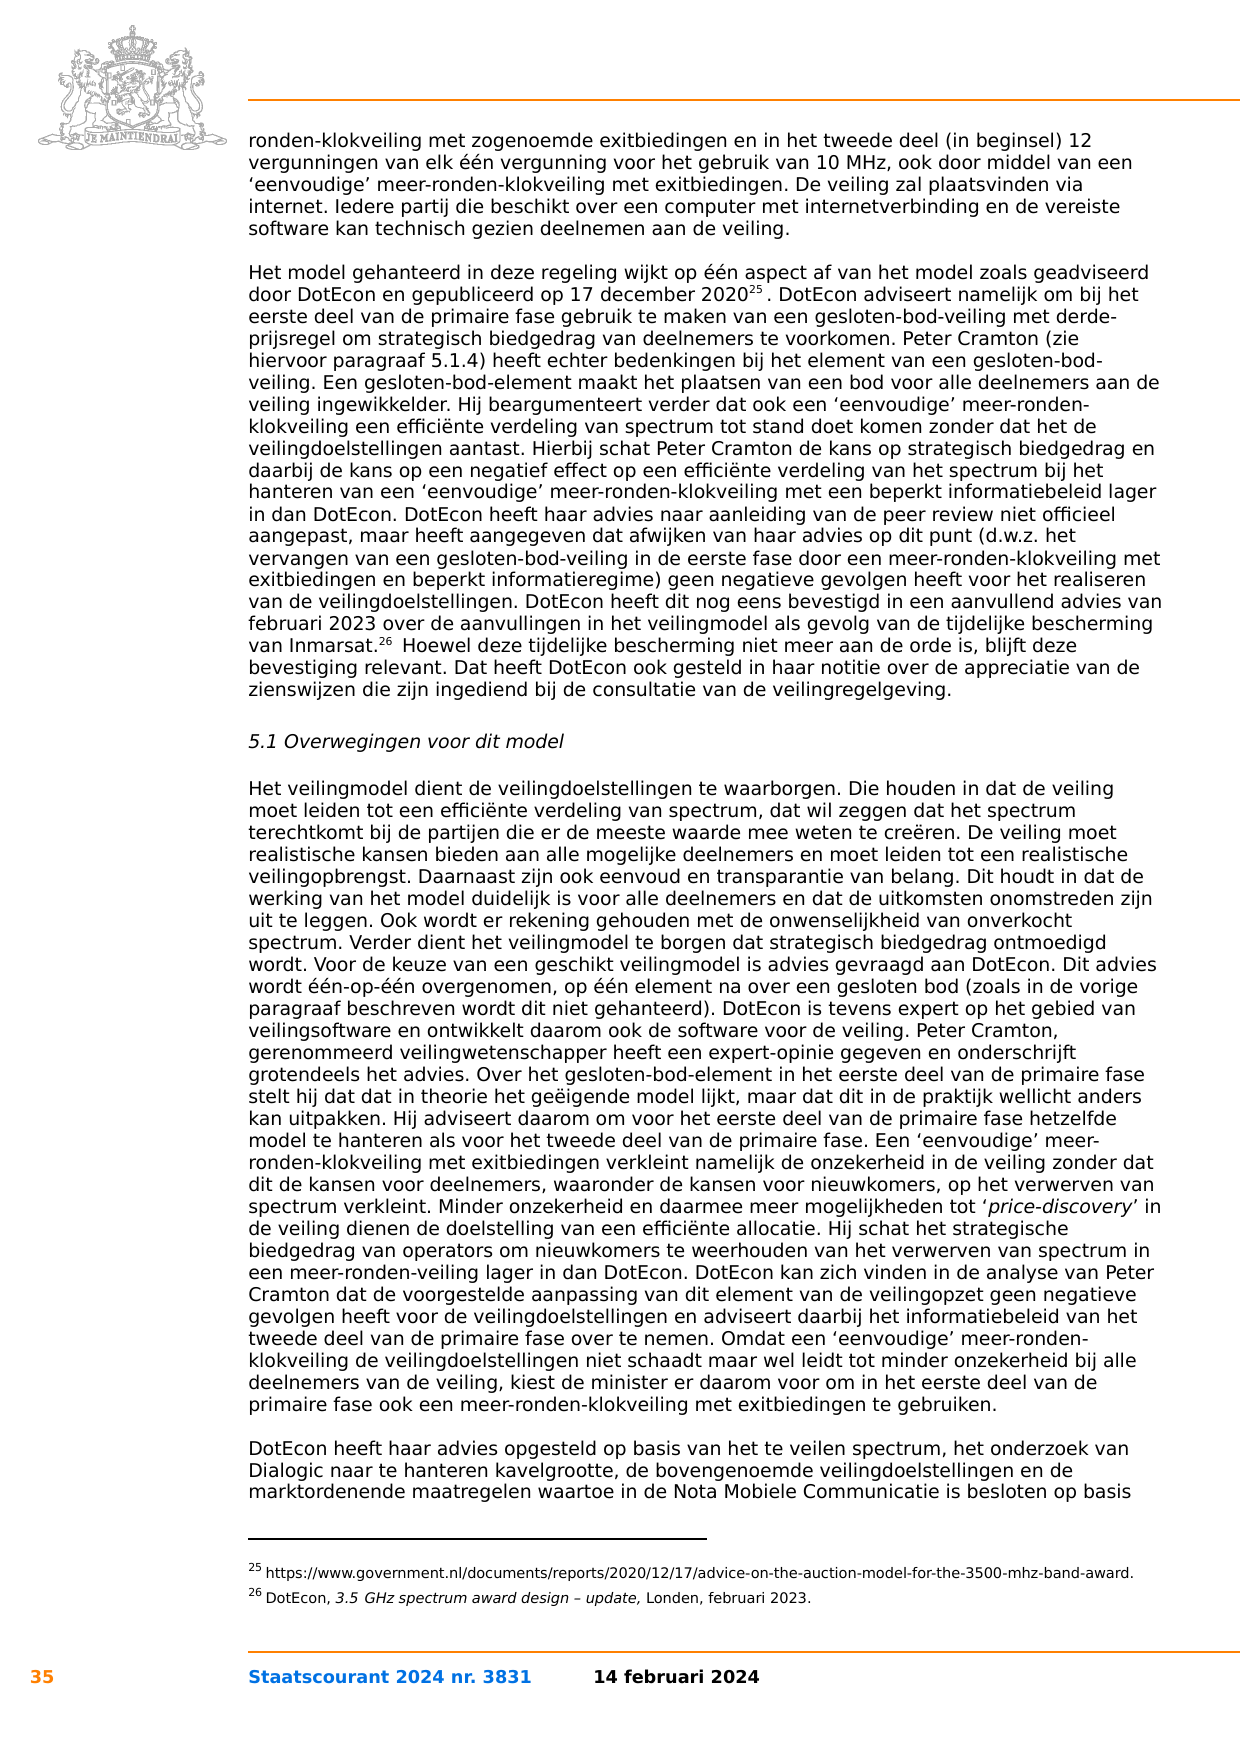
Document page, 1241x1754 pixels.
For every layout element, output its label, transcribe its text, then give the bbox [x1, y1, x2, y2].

text DotEcon heeft haar advies opgesteld op basis van het te veilen spectrum, het onderzoek van Dialogic naar te hanteren kavelgrootte, de bovengenoemde veilingdoelstellingen en de marktordenende maatregelen waartoe in de Nota Mobiele Communicatie is besloten op basis [248, 1437, 1163, 1503]
subtitle 5.1 Overwegingen voor dit model [248, 731, 1163, 753]
picture [38, 25, 227, 150]
text Het veilingmodel dient de veilingdoelstellingen te waarborgen. Die houden in dat de veiling moet leiden tot een efficiënte verdeling van spectrum, dat wil zeggen dat het spectrum terechtkomt bij de partijen die er de meeste waarde mee weten te creëren. De veiling moet realistische kansen bieden aan alle mogelijke deelnemers en moet leiden tot een realistische veilingopbrengst. Daarnaast zijn ook eenvoud en transparantie van belang. Dit houdt in dat de werking van het model duidelijk is voor alle deelnemers en dat de uitkomsten onomstreden zijn uit te leggen. Ook wordt er rekening gehouden met de onwenselijkheid van onverkocht spectrum. Verder dient het veilingmodel te borgen dat strategisch biedgedrag ontmoedigd wordt. Voor de keuze van een geschikt veilingmodel is advies gevraagd aan DotEcon. Dit advies wordt één-op-één overgenomen, op één element na over een gesloten bod (zoals in de vorige paragraaf beschreven wordt dit niet gehanteerd). DotEcon is tevens expert op het gebied van veilingsoftware en ontwikkelt daarom ook de software voor de veiling. Peter Cramton, gerenommeerd veilingwetenschapper heeft een expert-opinie gegeven en onderschrijft grotendeels het advies. Over het gesloten-bod-element in het eerste deel van de primaire fase stelt hij dat dat in theorie het geëigende model lijkt, maar dat dit in de praktijk wellicht anders kan uitpakken. Hij adviseert daarom om voor het eerste deel van de primaire fase hetzelfde model te hanteren als voor het tweede deel van de primaire fase. Een ‘eenvoudige’ meer-ronden-klokveiling met exitbiedingen verkleint namelijk de onzekerheid in de veiling zonder dat dit de kansen voor deelnemers, waaronder de kansen voor nieuwkomers, op het verwerven van spectrum verkleint. Minder onzekerheid en daarmee meer mogelijkheden tot ‘price-discovery’ in de veiling dienen de doelstelling van een efficiënte allocatie. Hij schat het strategische biedgedrag van operators om nieuwkomers te weerhouden van het verwerven van spectrum in een meer-ronden-veiling lager in dan DotEcon. DotEcon kan zich vinden in de analyse van Peter Cramton dat de voorgestelde aanpassing van dit element van de veilingopzet geen negatieve gevolgen heeft voor de veilingdoelstellingen en adviseert daarbij het informatiebeleid van het tweede deel van de primaire fase over te nemen. Omdat een ‘eenvoudige’ meer-ronden-klokveiling de veilingdoelstellingen niet schaadt maar wel leidt tot minder onzekerheid bij alle deelnemers van de veiling, kiest de minister er daarom voor om in het eerste deel van de primaire fase ook een meer-ronden-klokveiling met exitbiedingen te gebruiken. [248, 778, 1163, 1416]
text ronden-klokveiling met zogenoemde exitbiedingen en in het tweede deel (in beginsel) 12 vergunningen van elk één vergunning voor het gebruik van 10 MHz, ook door middel van een ‘eenvoudige’ meer-ronden-klokveiling met exitbiedingen. De veiling zal plaatsvinden via internet. Iedere partij die beschikt over een computer met internetverbinding en de vereiste software kan technisch gezien deelnemen aan de veiling. [248, 130, 1163, 240]
text Het model gehanteerd in deze regeling wijkt op één aspect af van het model zoals geadviseerd door DotEcon en gepubliceerd op 17 december 2020. DotEcon adviseert namelijk om bij het eerste deel van de primaire fase gebruik te maken van een gesloten-bod-veiling met derde-prijsregel om strategisch biedgedrag van deelnemers te voorkomen. Peter Cramton (zie hiervoor paragraaf 5.1.4) heeft echter bedenkingen bij het element van een gesloten-bod-veiling. Een gesloten-bod-element maakt het plaatsen van een bod voor alle deelnemers aan de veiling ingewikkelder. Hij beargumenteert verder dat ook een ‘eenvoudige’ meer-ronden-klokveiling een efficiënte verdeling van spectrum tot stand doet komen zonder dat het de veilingdoelstellingen aantast. Hierbij schat Peter Cramton de kans op strategisch biedgedrag en daarbij de kans op een negatief effect op een efficiënte verdeling van het spectrum bij het hanteren van een ‘eenvoudige’ meer-ronden-klokveiling met een beperkt informatiebeleid lager in dan DotEcon. DotEcon heeft haar advies naar aanleiding van de peer review niet officieel aangepast, maar heeft aangegeven dat afwijken van haar advies op dit punt (d.w.z. het vervangen van een gesloten-bod-veiling in de eerste fase door een meer-ronden-klokveiling met exitbiedingen en beperkt informatieregime) geen negatieve gevolgen heeft voor het realiseren van de veilingdoelstellingen. DotEcon heeft dit nog eens bevestigd in een aanvullend advies van februari 2023 over de aanvullingen in het veilingmodel als gevolg van de tijdelijke bescherming van Inmarsat. Hoewel deze tijdelijke bescherming niet meer aan de orde is, blijft deze bevestiging relevant. Dat heeft DotEcon ook gesteld in haar notitie over de appreciatie van de zienswijzen die zijn ingediend bij de consultatie van de veilingregelgeving. [248, 262, 1163, 701]
text DotEcon, 3.5 GHz spectrum award design – update, Londen, februari 2023. [248, 1586, 1163, 1608]
text https://www.government.nl/documents/reports/2020/12/17/advice-on-the-auction-model-for-the-3500-mhz-band-award. [248, 1561, 1163, 1583]
